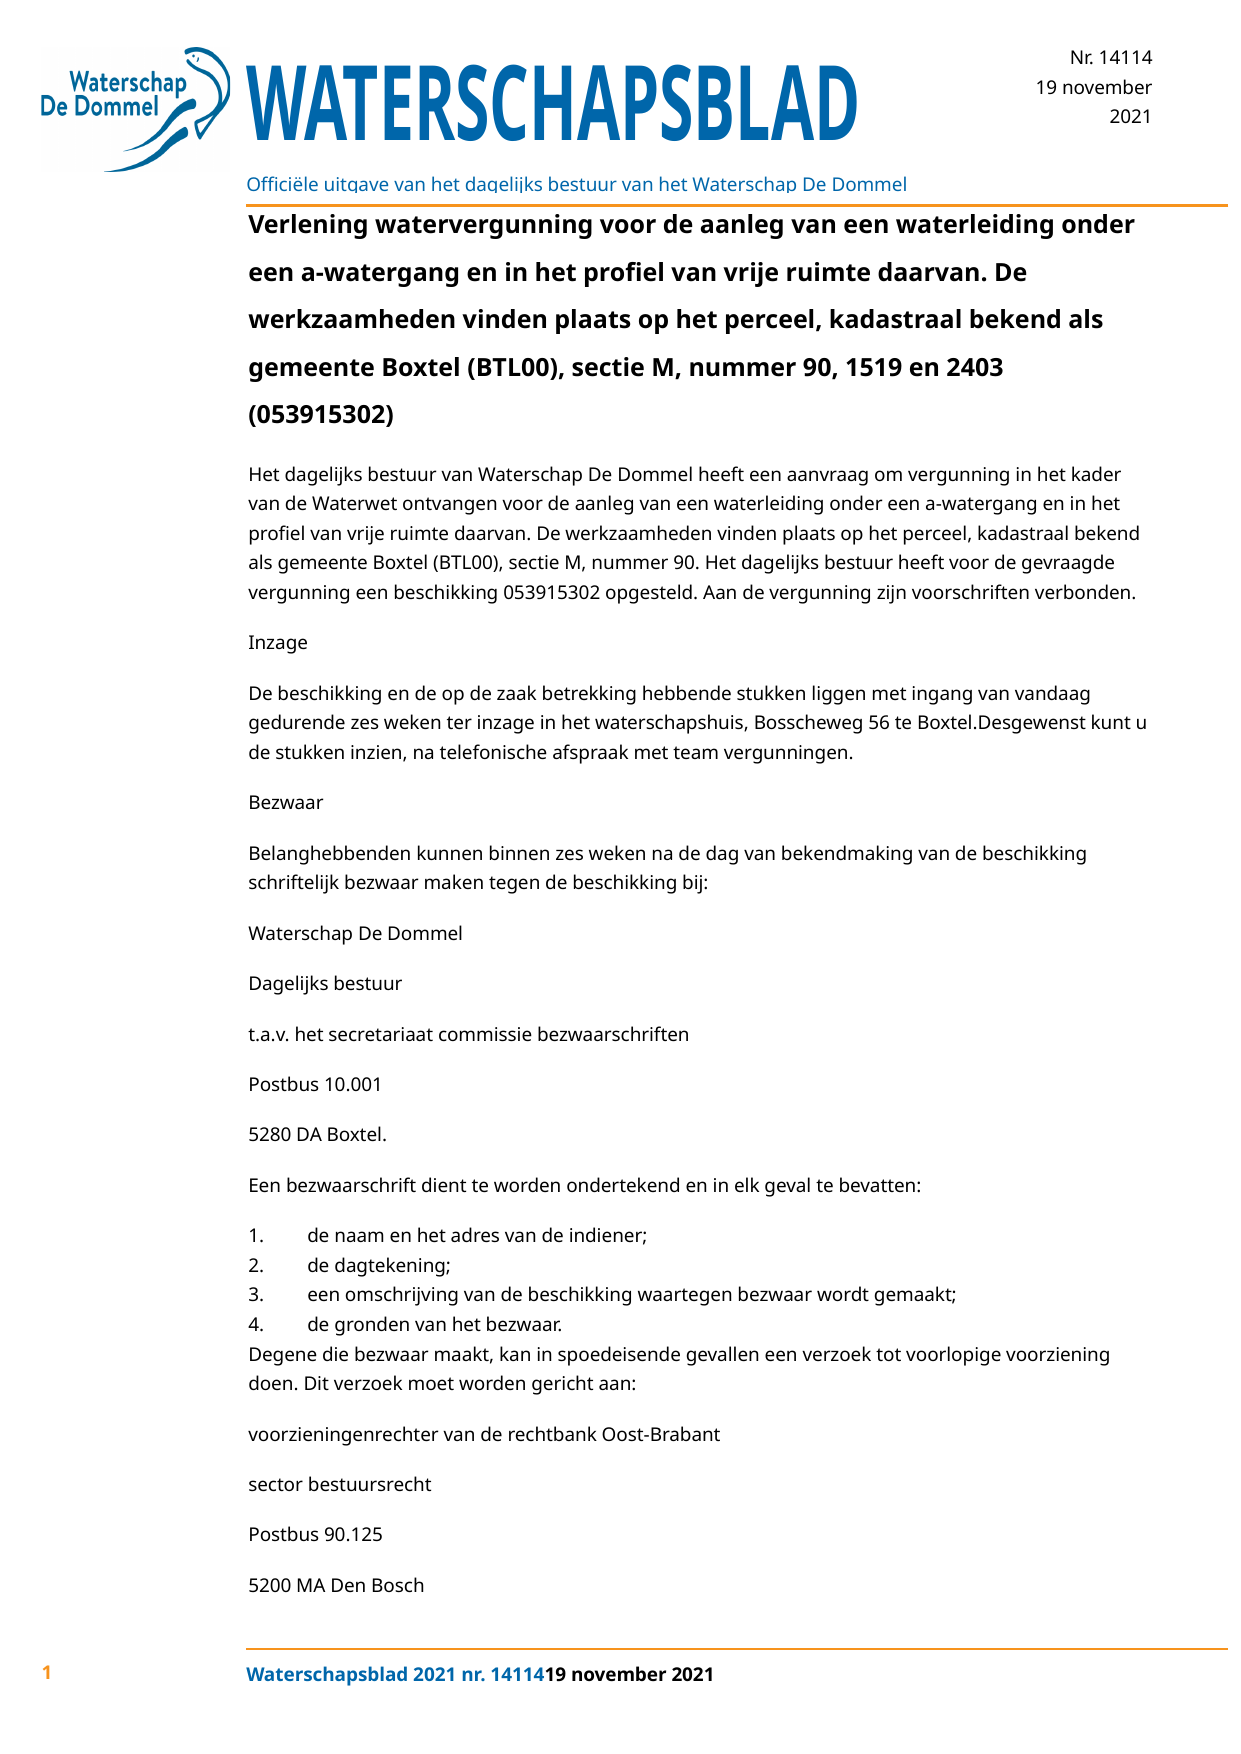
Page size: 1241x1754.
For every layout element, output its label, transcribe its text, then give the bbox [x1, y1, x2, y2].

text sector bestuursrecht [248, 1471, 1152, 1497]
text Inzage [248, 629, 1152, 655]
list een omschrijving van de beschikking waartegen bezwaar wordt gemaakt; [248, 1282, 1152, 1307]
text Postbus 10.001 [248, 1071, 1152, 1097]
text Bezwaar [248, 789, 1152, 815]
list de gronden van het bezwaar. [248, 1311, 1152, 1337]
text Verlening watervergunning voor de aanleg van een waterleiding onder een a-watergang en in het profiel van vrije ruimte daarvan. De werkzaamheden vinden plaats op het perceel, kadastraal bekend als gemeente Boxtel (BTL00), sectie M, nummer 90, 1519 en 2403 (053915302) [248, 207, 1152, 431]
text Het dagelijks bestuur van Waterschap De Dommel heeft een aanvraag om vergunning in het kader van de Waterwet ontvangen voor de aanleg van een waterleiding onder een a-watergang en in het profiel van vrije ruimte daarvan. De werkzaamheden vinden plaats op het perceel, kadastraal bekend als gemeente Boxtel (BTL00), sectie M, nummer 90. Het dagelijks bestuur heeft voor de gevraagde vergunning een beschikking 053915302 opgesteld. Aan de vergunning zijn voorschriften verbonden. [248, 461, 1152, 605]
text Waterschap De Dommel [248, 920, 1152, 946]
text Belanghebbenden kunnen binnen zes weken na de dag van bekendmaking van de beschikking schriftelijk bezwaar maken tegen de beschikking bij: [248, 840, 1152, 895]
picture [45, 99, 51, 111]
text Postbus 90.125 [248, 1522, 1152, 1547]
text Degene die bezwaar maakt, kan in spoedeisende gevallen een verzoek tot voorlopige voorziening doen. Dit verzoek moet worden gericht aan: [248, 1341, 1152, 1396]
text Dagelijks bestuur [248, 970, 1152, 996]
picture [41, 47, 231, 172]
text Een bezwaarschrift dient te worden ondertekend en in elk geval te bevatten: [248, 1172, 1152, 1198]
picture [198, 118, 210, 131]
text De beschikking en de op de zaak betrekking hebbende stukken liggen met ingang van vandaag gedurende zes weken ter inzage in het waterschapshuis, Bosscheweg 56 te Boxtel.Desgewenst kunt u de stukken inzien, na telefonische afspraak met team vergunningen. [248, 680, 1152, 765]
list de dagtekening; [248, 1252, 1152, 1278]
list de naam en het adres van de indiener; [248, 1222, 1152, 1248]
text voorzieningenrechter van de rechtbank Oost-Brabant [248, 1421, 1152, 1446]
text t.a.v. het secretariaat commissie bezwaarschriften [248, 1021, 1152, 1046]
text 5280 DA Boxtel. [248, 1122, 1152, 1147]
picture [204, 47, 231, 76]
text 5200 MA Den Bosch [248, 1572, 1152, 1598]
